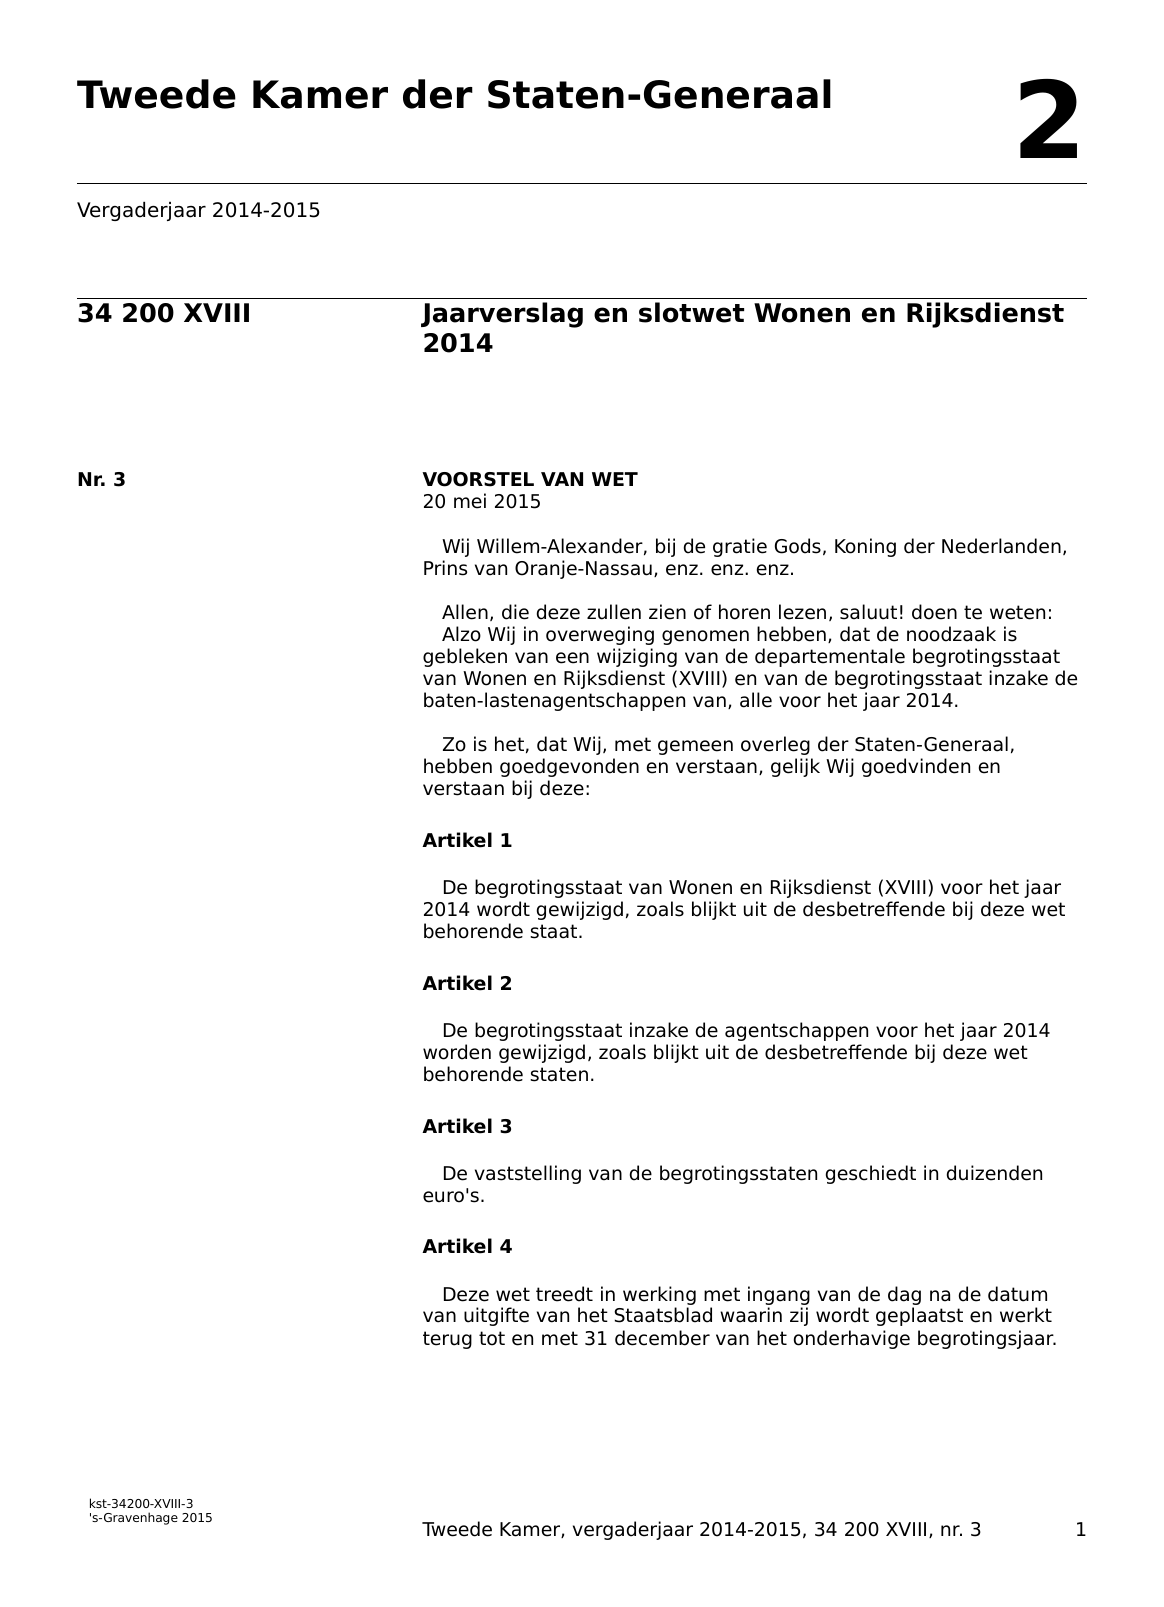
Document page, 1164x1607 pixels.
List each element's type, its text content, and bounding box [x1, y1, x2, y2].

subtitle Nr. 3 VOORSTEL VAN WET [77, 469, 1087, 491]
text Alzo Wij in overweging genomen hebben, dat de noodzaak is gebleken van een wijziging van de departementale begrotingsstaat van Wonen en Rijksdienst (XVIII) en van de begrotingsstaat inzake de baten-lastenagentschappen van, alle voor het jaar 2014. [422, 624, 1087, 712]
text Allen, die deze zullen zien of horen lezen, saluut! doen te weten: [422, 602, 1087, 624]
subtitle Artikel 3 [422, 1116, 1087, 1137]
subtitle Artikel 1 [422, 830, 1087, 852]
text De begrotingsstaat van Wonen en Rijksdienst (XVIII) voor het jaar 2014 wordt gewijzigd, zoals blijkt uit de desbetreffende bij deze wet behorende staat. [422, 877, 1087, 943]
text Wij Willem-Alexander, bij de gratie Gods, Koning der Nederlanden, Prins van Oranje-Nassau, enz. enz. enz. [422, 536, 1087, 579]
text De begrotingsstaat inzake de agentschappen voor het jaar 2014 worden gewijzigd, zoals blijkt uit de desbetreffende bij deze wet behorende staten. [422, 1019, 1087, 1086]
subtitle Artikel 2 [422, 973, 1087, 994]
text Deze wet treedt in werking met ingang van de dag na de datum van uitgifte van het Staatsblad waarin zij wordt geplaatst en werkt terug tot en met 31 december van het onderhavige begrotingsjaar. [422, 1283, 1087, 1349]
text 's-Gravenhage 2015 [88, 1511, 323, 1525]
text De vaststelling van de begrotingsstaten geschiedt in duizenden euro's. [422, 1162, 1087, 1206]
table_header 2 [886, 59, 1087, 183]
text Zo is het, dat Wij, met gemeen overleg der Staten-Generaal, hebben goedgevonden en verstaan, gelijk Wij goedvinden en verstaan bij deze: [422, 734, 1087, 800]
table_cell Vergaderjaar 2014-2015 [77, 184, 1087, 298]
text 20 mei 2015 [422, 491, 1087, 513]
text kst-34200-XVIII-3 [88, 1497, 323, 1511]
subtitle Artikel 4 [422, 1236, 1087, 1258]
table_header Tweede Kamer der Staten-Generaal [77, 59, 886, 183]
subtitle 34 200 XVIII Jaarverslag en slotwet Wonen en Rijksdienst 2014 [77, 299, 1087, 358]
